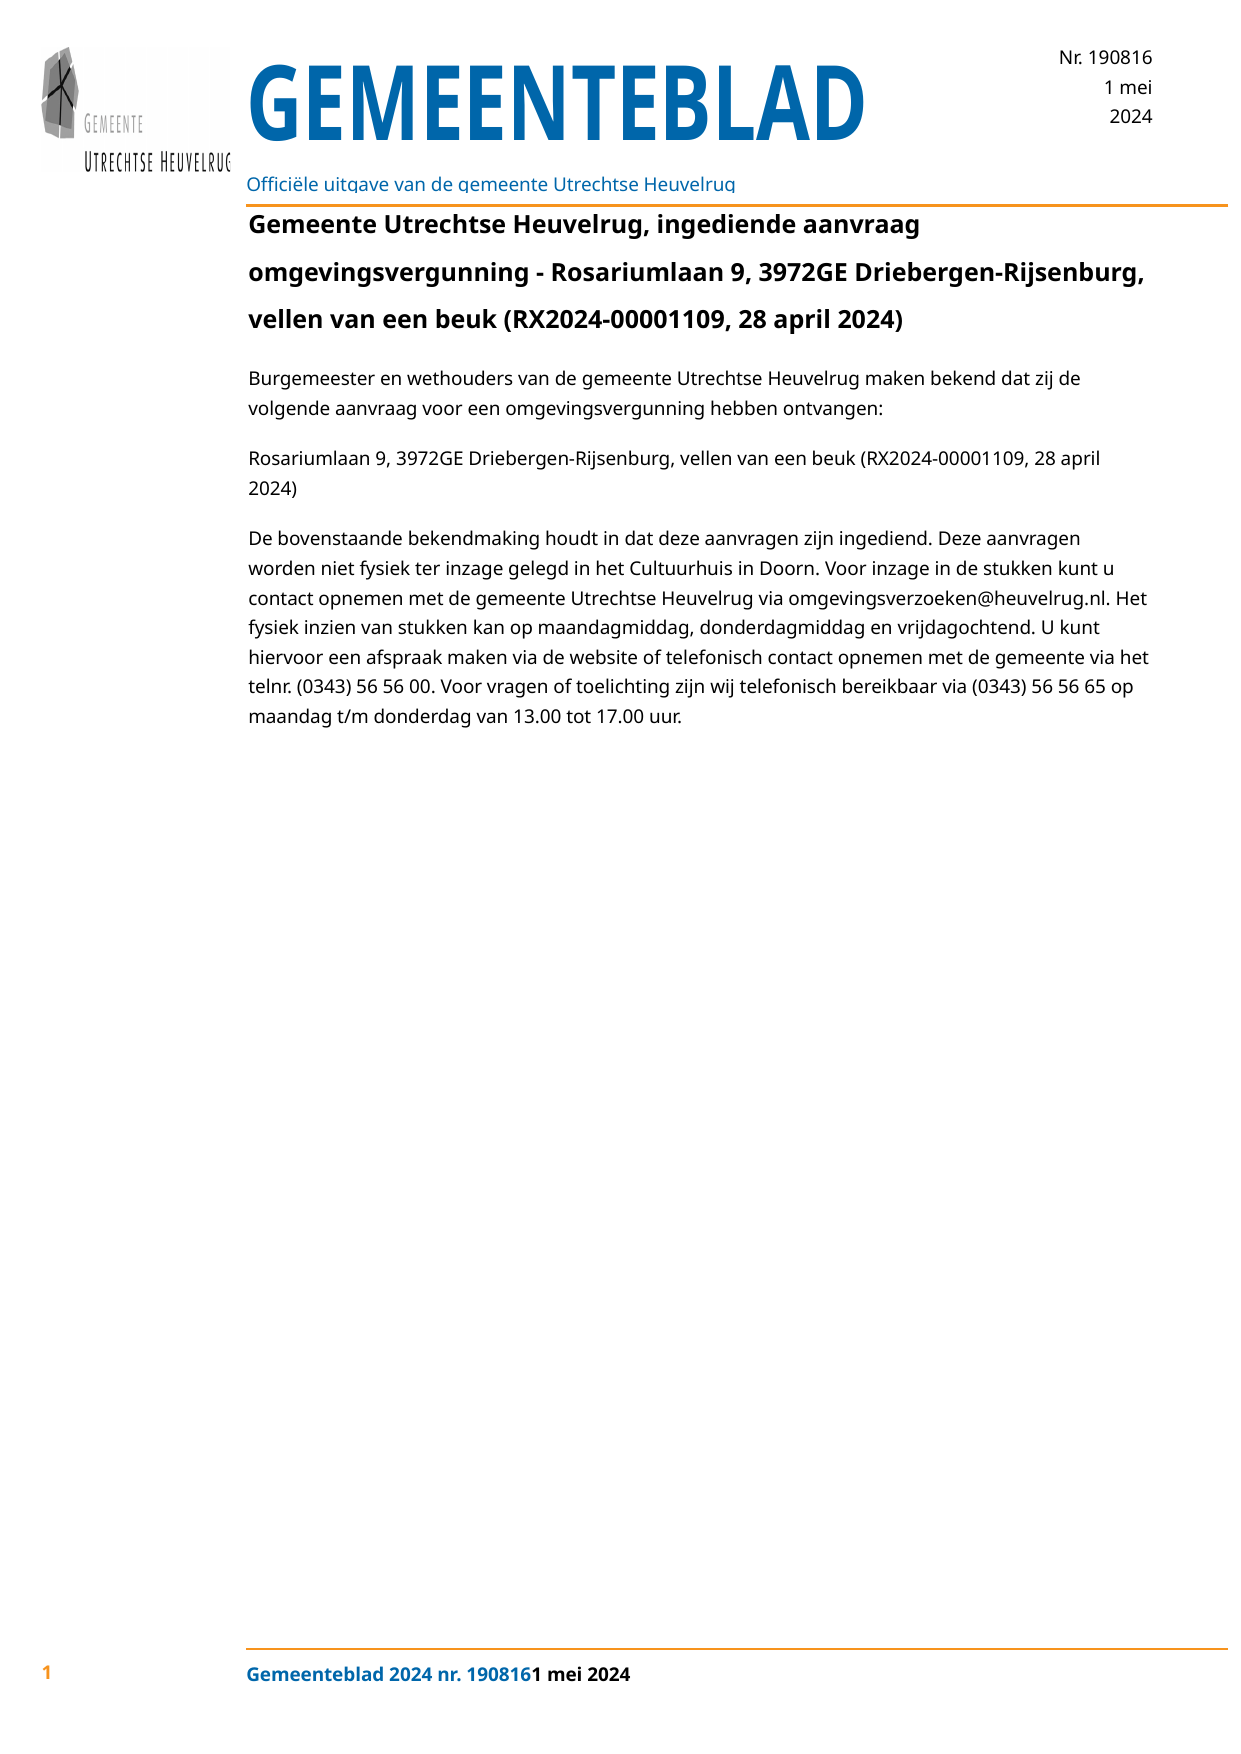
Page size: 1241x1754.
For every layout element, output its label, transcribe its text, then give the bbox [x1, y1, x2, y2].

text Burgemeester en wethouders van de gemeente Utrechtse Heuvelrug maken bekend dat zij de volgende aanvraag voor een omgevingsvergunning hebben ontvangen: [248, 366, 1152, 421]
text Gemeente Utrechtse Heuvelrug, ingediende aanvraag omgevingsvergunning - Rosariumlaan 9, 3972GE Driebergen-Rijsenburg, vellen van een beuk (RX2024-00001109, 28 april 2024) [248, 207, 1152, 336]
picture [41, 47, 231, 172]
text Rosariumlaan 9, 3972GE Driebergen-Rijsenburg, vellen van een beuk (RX2024-00001109, 28 april 2024) [248, 446, 1152, 501]
text De bovenstaande bekendmaking houdt in dat deze aanvragen zijn ingediend. Deze aanvragen worden niet fysiek ter inzage gelegd in het Cultuurhuis in Doorn. Voor inzage in de stukken kunt u contact opnemen met de gemeente Utrechtse Heuvelrug via omgevingsverzoeken@heuvelrug.nl. Het fysiek inzien van stukken kan op maandagmiddag, donderdagmiddag en vrijdagochtend. U kunt hiervoor een afspraak maken via de website of telefonisch contact opnemen met de gemeente via het telnr. (0343) 56 56 00. Voor vragen of toelichting zijn wij telefonisch bereikbaar via (0343) 56 56 65 op maandag t/m donderdag van 13.00 tot 17.00 uur. [248, 526, 1152, 729]
